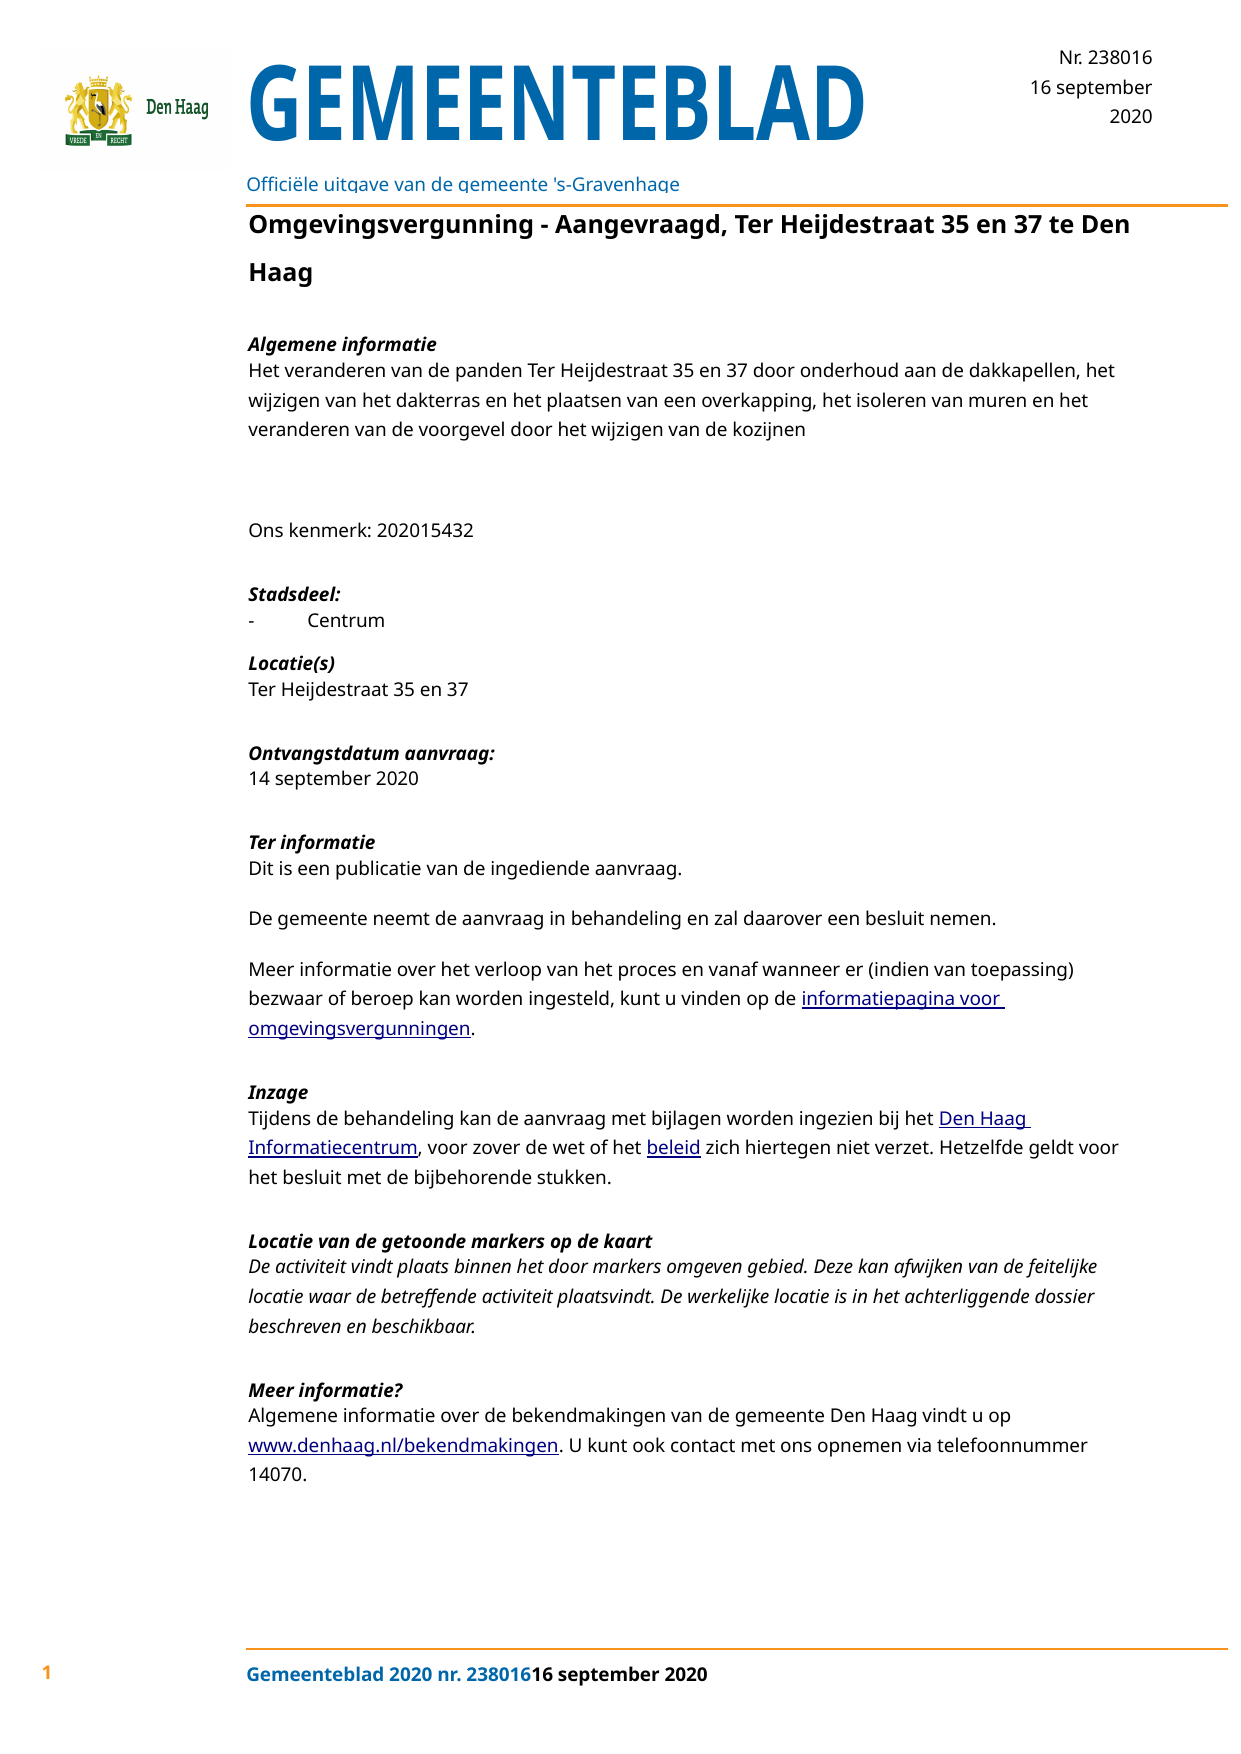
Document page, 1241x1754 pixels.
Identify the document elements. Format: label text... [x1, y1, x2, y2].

picture [41, 47, 231, 172]
text Ter informatie [248, 829, 1152, 855]
text Algemene informatie [248, 331, 1152, 357]
list Centrum [248, 607, 1152, 633]
text Locatie van de getoonde markers op de kaart [248, 1228, 1152, 1254]
text Ontvangstdatum aanvraag: [248, 740, 1152, 765]
text Inzage [248, 1079, 1152, 1105]
text 14 september 2020 [248, 765, 1152, 791]
text De gemeente neemt de aanvraag in behandeling en zal daarover een besluit nemen. [248, 906, 1152, 931]
text De activiteit vindt plaats binnen het door markers omgeven gebied. Deze kan afwijken van de feitelijke locatie waar de betreffende activiteit plaatsvindt. De werkelijke locatie is in het achterliggende dossier beschreven en beschikbaar. [248, 1254, 1152, 1338]
text Het veranderen van de panden Ter Heijdestraat 35 en 37 door onderhoud aan de dakkapellen, het wijzigen van het dakterras en het plaatsen van een overkapping, het isoleren van muren en het veranderen van de voorgevel door het wijzigen van de kozijnen [248, 357, 1152, 442]
text Dit is een publicatie van de ingediende aanvraag. [248, 855, 1152, 881]
text Omgevingsvergunning - Aangevraagd, Ter Heijdestraat 35 en 37 te Den Haag [248, 207, 1152, 288]
text Algemene informatie over de bekendmakingen van de gemeente Den Haag vindt u op www.denhaag.nl/bekendmakingen. U kunt ook contact met ons opnemen via telefoonnummer 14070. [248, 1402, 1152, 1487]
text Ter Heijdestraat 35 en 37 [248, 676, 1152, 701]
text Ons kenmerk: 202015432 [248, 517, 1152, 543]
text Locatie(s) [248, 650, 1152, 676]
text Stadsdeel: [248, 581, 1152, 607]
text Meer informatie? [248, 1377, 1152, 1402]
text Tijdens de behandeling kan de aanvraag met bijlagen worden ingezien bij het Den Haag Informatiecentrum, voor zover de wet of het beleid zich hiertegen niet verzet. Hetzelfde geldt voor het besluit met de bijbehorende stukken. [248, 1105, 1152, 1190]
text Meer informatie over het verloop van het proces en vanaf wanneer er (indien van toepassing) bezwaar of beroep kan worden ingesteld, kunt u vinden op de informatiepagina voor omgevingsvergunningen. [248, 956, 1152, 1041]
